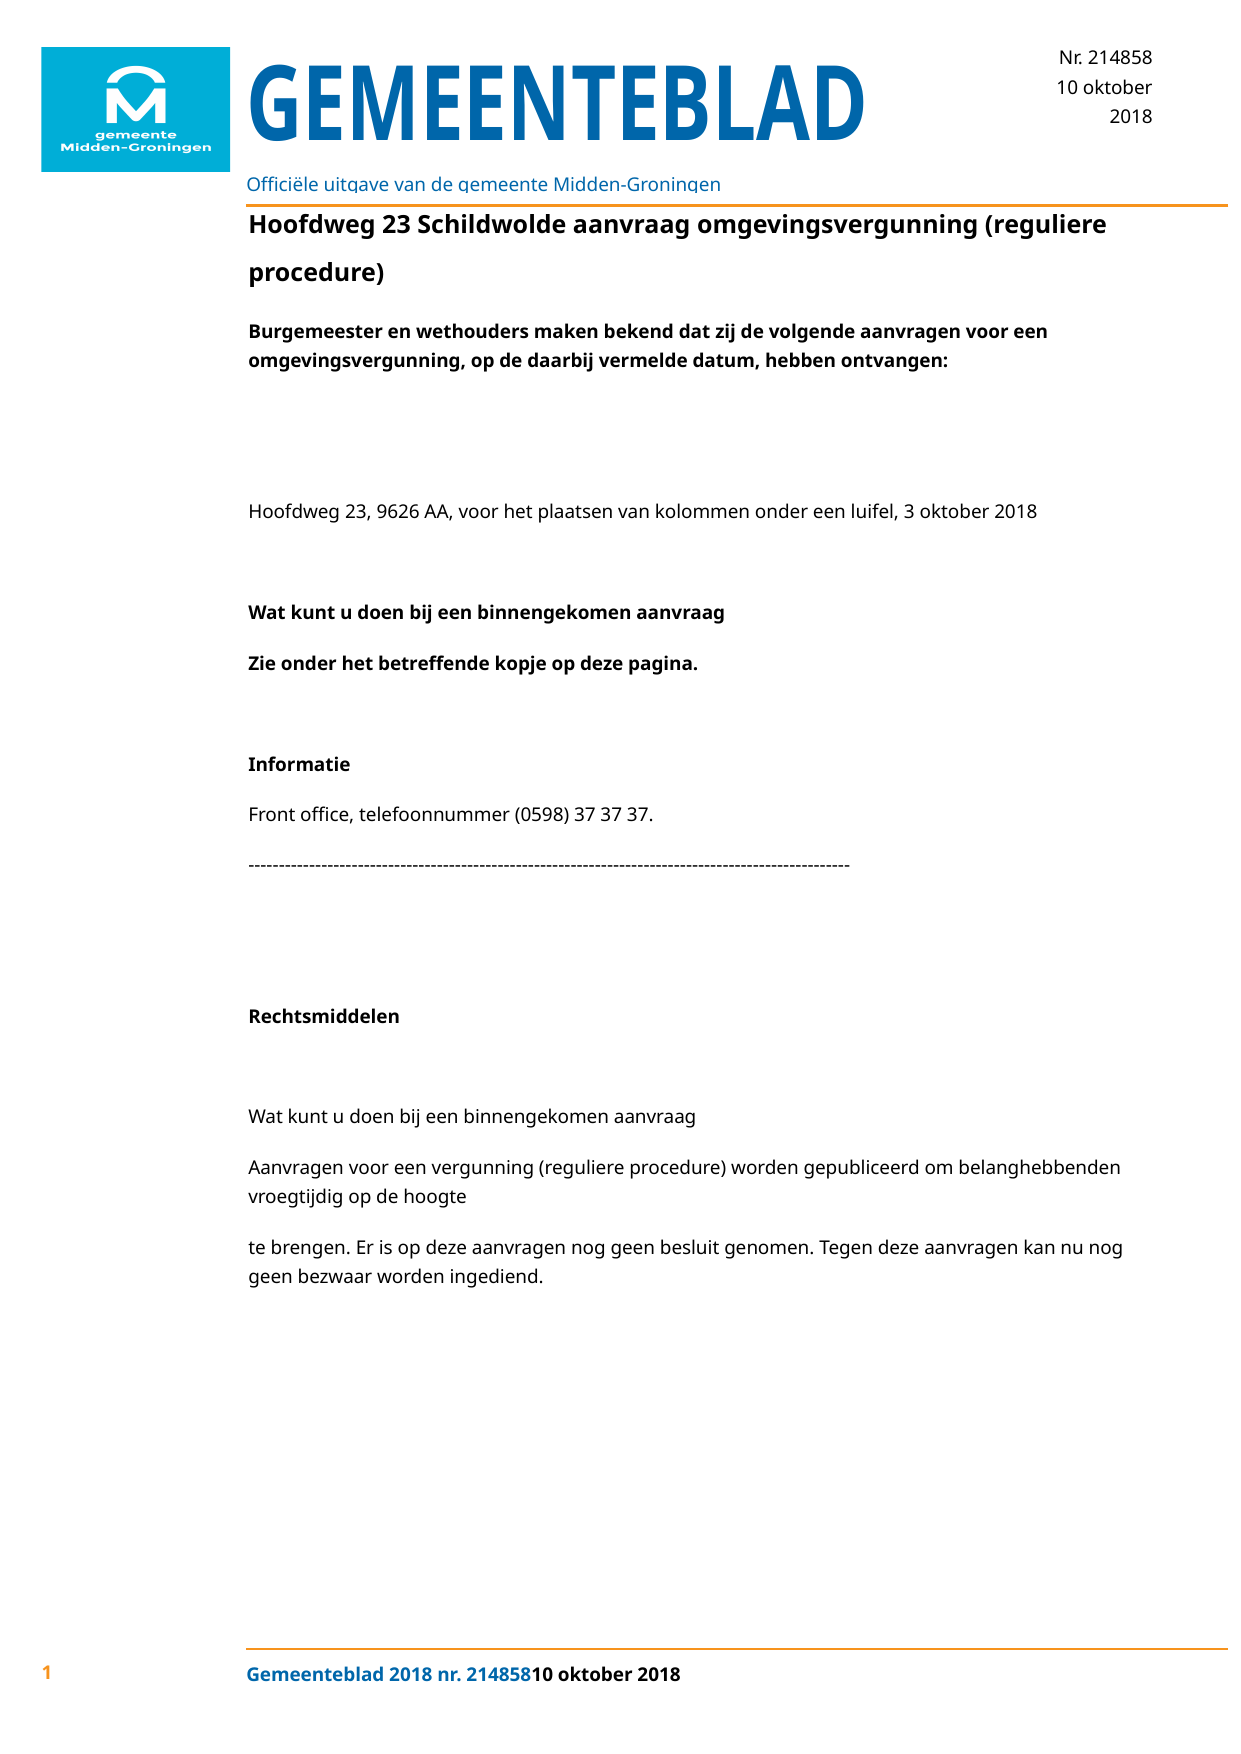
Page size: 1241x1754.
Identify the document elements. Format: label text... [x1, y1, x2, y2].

text Hoofdweg 23, 9626 AA, voor het plaatsen van kolommen onder een luifel, 3 oktober 2018 [248, 499, 1152, 524]
text Burgemeester en wethouders maken bekend dat zij de volgende aanvragen voor een omgevingsvergunning, op de daarbij vermelde datum, hebben ontvangen: [248, 318, 1152, 373]
text Zie onder het betreffende kopje op deze pagina. [248, 650, 1152, 676]
picture [184, 146, 190, 153]
text Informatie [248, 751, 1152, 777]
picture [107, 89, 165, 122]
picture [108, 66, 164, 82]
text Hoofdweg 23 Schildwolde aanvraag omgevingsvergunning (reguliere procedure) [248, 207, 1152, 288]
text --------------------------------------------------------------------------------------------------- [248, 852, 1152, 877]
text Front office, telefoonnummer (0598) 37 37 37. [248, 801, 1152, 827]
text Wat kunt u doen bij een binnengekomen aanvraag [248, 599, 1152, 625]
text Wat kunt u doen bij een binnengekomen aanvraag [248, 1104, 1152, 1129]
text Rechtsmiddelen [248, 1003, 1152, 1029]
text Aanvragen voor een vergunning (reguliere procedure) worden gepubliceerd om belanghebbenden vroegtijdig op de hoogte [248, 1154, 1152, 1209]
text te brengen. Er is op deze aanvragen nog geen besluit genomen. Tegen deze aanvragen kan nu nog geen bezwaar worden ingediend. [248, 1234, 1152, 1289]
